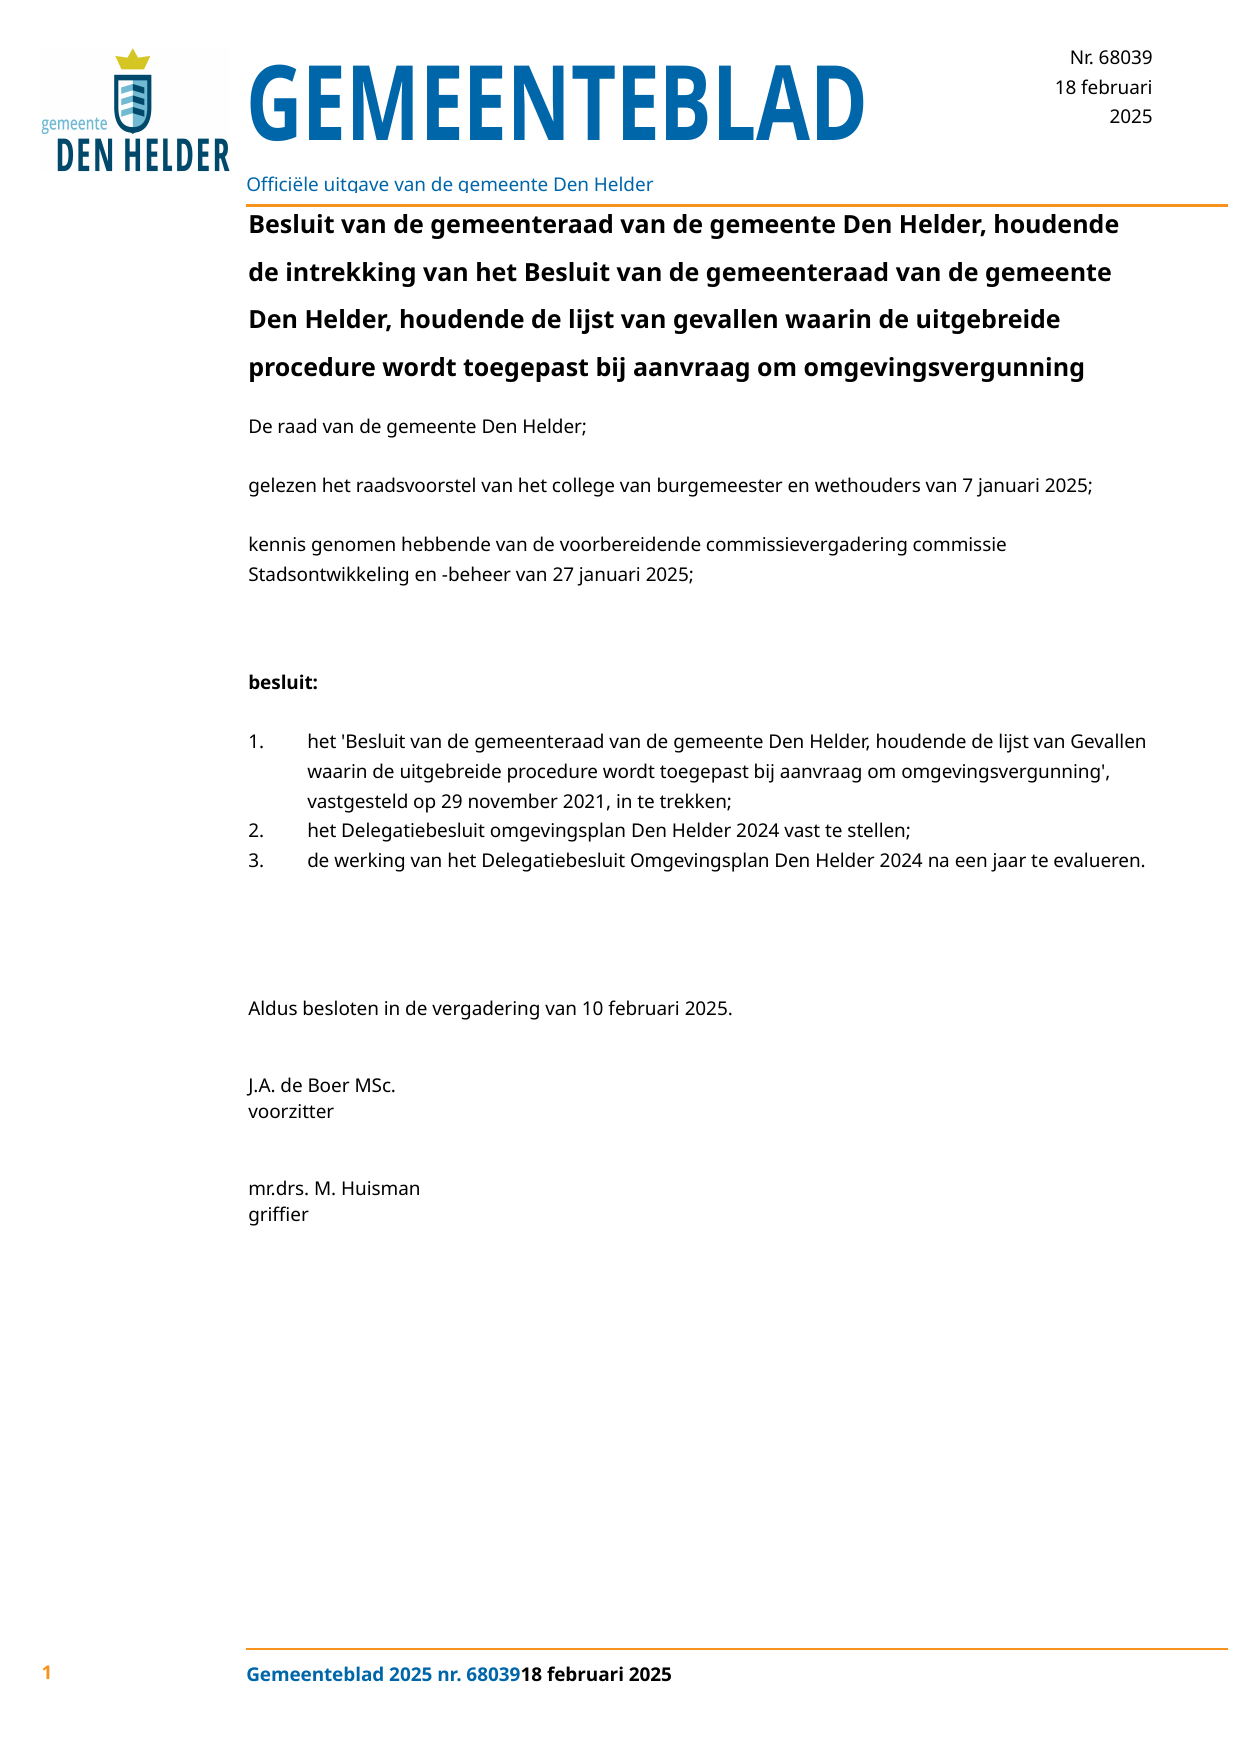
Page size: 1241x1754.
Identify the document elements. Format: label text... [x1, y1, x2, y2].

text griffier [248, 1201, 1152, 1226]
list het 'Besluit van de gemeenteraad van de gemeente Den Helder, houdende de lijst van Gevallen waarin de uitgebreide procedure wordt toegepast bij aanvraag om omgevingsvergunning', vastgesteld op 29 november 2021, in te trekken; [248, 729, 1152, 813]
text mr.drs. M. Huisman [248, 1175, 1152, 1201]
text kennis genomen hebbende van de voorbereidende commissievergadering commissie [248, 531, 1152, 557]
text Besluit van de gemeenteraad van de gemeente Den Helder, houdende de intrekking van het Besluit van de gemeenteraad van de gemeente Den Helder, houdende de lijst van gevallen waarin de uitgebreide procedure wordt toegepast bij aanvraag om omgevingsvergunning [248, 207, 1152, 384]
text De raad van de gemeente Den Helder; [248, 413, 1152, 439]
picture [220, 160, 224, 172]
text voorzitter [248, 1098, 1152, 1123]
picture [182, 144, 187, 165]
picture [41, 47, 231, 172]
text gelezen het raadsvoorstel van het college van burgemeester en wethouders van 7 januari 2025; [248, 472, 1152, 498]
list de werking van het Delegatiebesluit Omgevingsplan Den Helder 2024 na een jaar te evalueren. [248, 847, 1152, 873]
text Aldus besloten in de vergadering van 10 februari 2025. [248, 995, 1152, 1021]
picture [63, 144, 68, 165]
picture [100, 154, 106, 172]
picture [130, 157, 135, 172]
text Stadsontwikkeling en -beheer van 27 januari 2025; [248, 561, 1152, 587]
text J.A. de Boer MSc. [248, 1072, 1152, 1098]
list het Delegatiebesluit omgevingsplan Den Helder 2024 vast te stellen; [248, 817, 1152, 843]
text besluit: [248, 669, 1152, 695]
